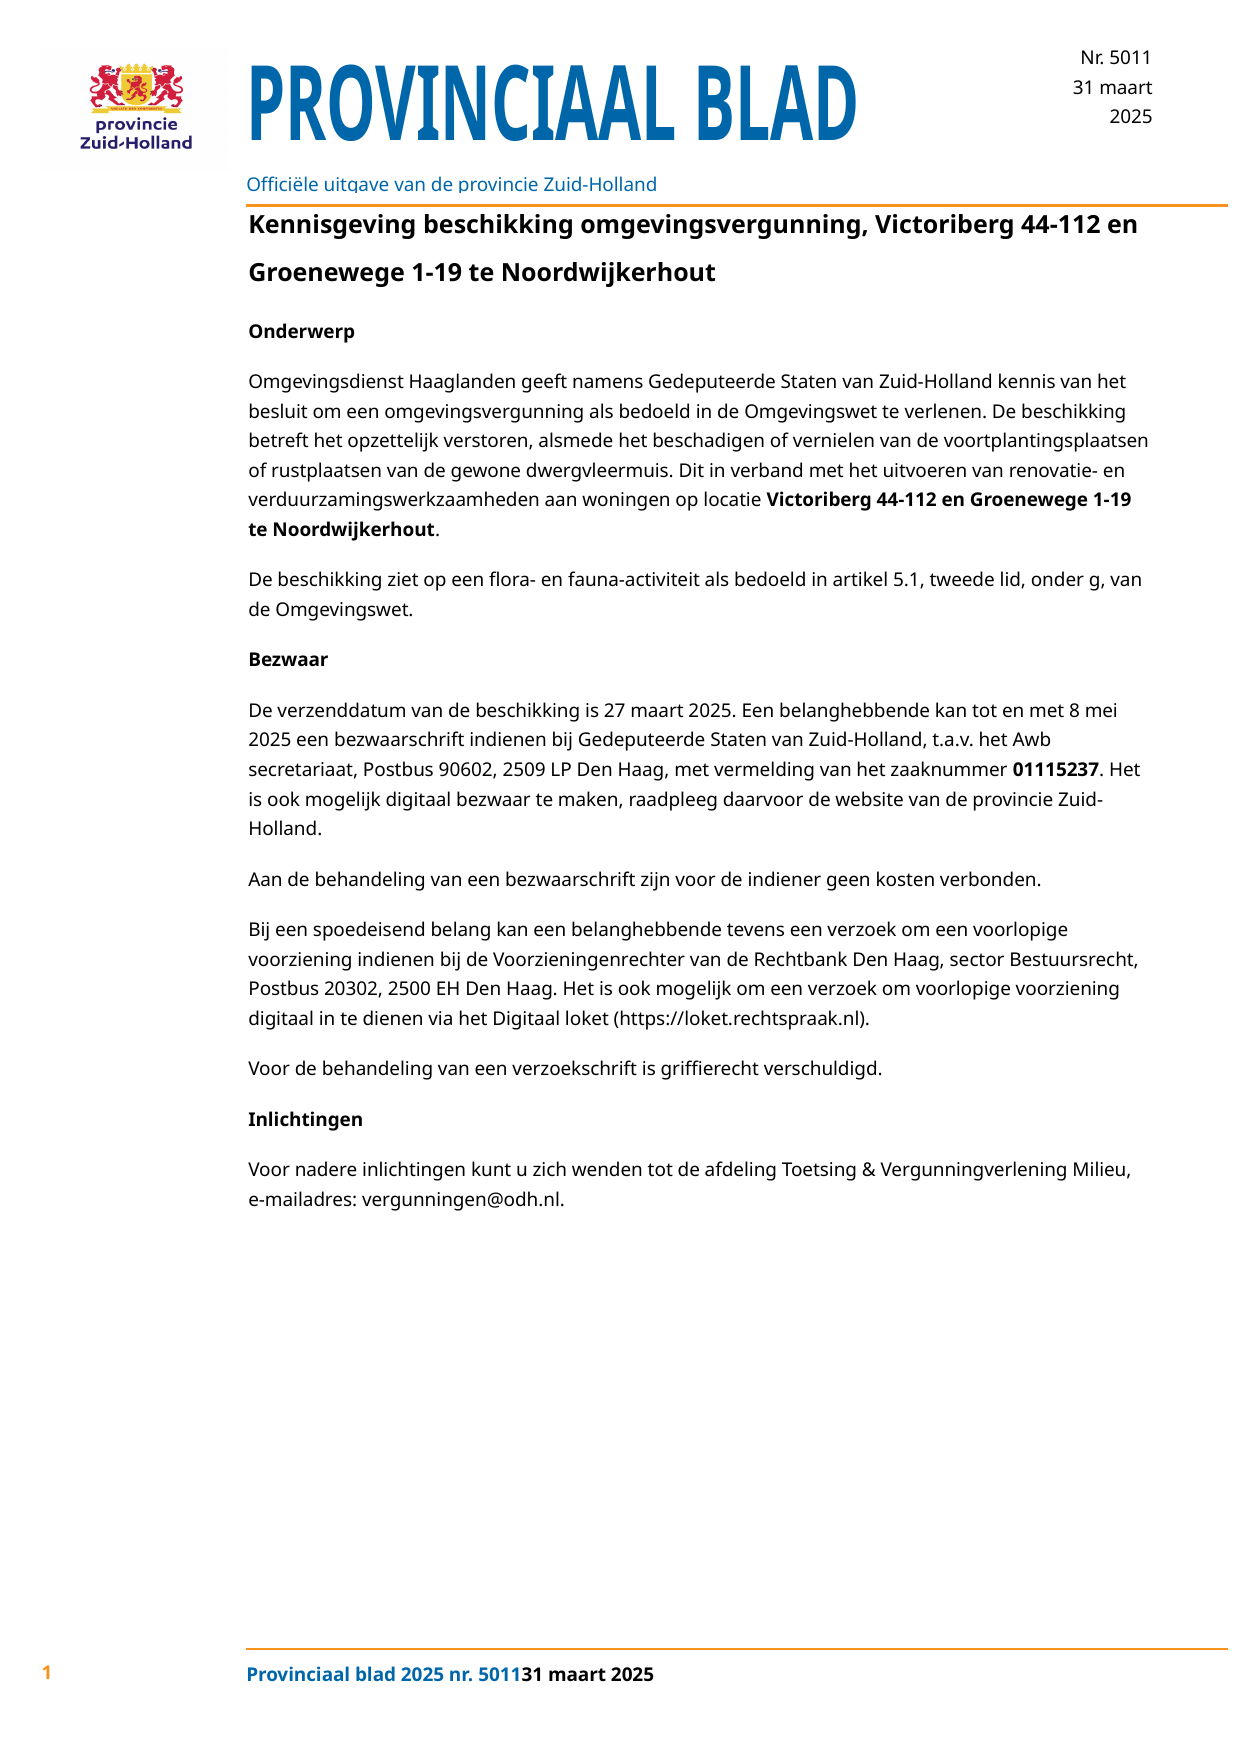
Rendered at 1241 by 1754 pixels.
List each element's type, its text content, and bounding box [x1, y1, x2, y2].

text Aan de behandeling van een bezwaarschrift zijn voor de indiener geen kosten verbonden. [248, 866, 1152, 892]
text Voor nadere inlichtingen kunt u zich wenden tot de afdeling Toetsing & Vergunningverlening Milieu, e-mailadres: vergunningen@odh.nl. [248, 1156, 1152, 1212]
text De beschikking ziet op een flora- en fauna-activiteit als bedoeld in artikel 5.1, tweede lid, onder g, van de Omgevingswet. [248, 567, 1152, 622]
text Onderwerp [248, 318, 1152, 344]
text De verzenddatum van de beschikking is 27 maart 2025. Een belanghebbende kan tot en met 8 mei 2025 een bezwaarschrift indienen bij Gedeputeerde Staten van Zuid-Holland, t.a.v. het Awb secretariaat, Postbus 90602, 2509 LP Den Haag, met vermelding van het zaaknummer 01115237. Het is ook mogelijk digitaal bezwaar te maken, raadpleeg daarvoor de website van de provincie Zuid-Holland. [248, 697, 1152, 841]
text Kennisgeving beschikking omgevingsvergunning, Victoriberg 44-112 en Groenewege 1-19 te Noordwijkerhout [248, 207, 1152, 288]
text Inlichtingen [248, 1106, 1152, 1132]
text Bij een spoedeisend belang kan een belanghebbende tevens een verzoek om een voorlopige voorziening indienen bij de Voorzieningenrechter van de Rechtbank Den Haag, sector Bestuursrecht, Postbus 20302, 2500 EH Den Haag. Het is ook mogelijk om een verzoek om voorlopige voorziening digitaal in te dienen via het Digitaal loket (https://loket.rechtspraak.nl). [248, 916, 1152, 1031]
text Bezwaar [248, 647, 1152, 672]
picture [41, 47, 231, 172]
text Omgevingsdienst Haaglanden geeft namens Gedeputeerde Staten van Zuid-Holland kennis van het besluit om een omgevingsvergunning als bedoeld in de Omgevingswet te verlenen. De beschikking betreft het opzettelijk verstoren, alsmede het beschadigen of vernielen van de voortplantingsplaatsen of rustplaatsen van de gewone dwergvleermuis. Dit in verband met het uitvoeren van renovatie- en verduurzamingswerkzaamheden aan woningen op locatie Victoriberg 44-112 en Groenewege 1-19 te Noordwijkerhout. [248, 368, 1152, 542]
text Voor de behandeling van een verzoekschrift is griffierecht verschuldigd. [248, 1055, 1152, 1081]
